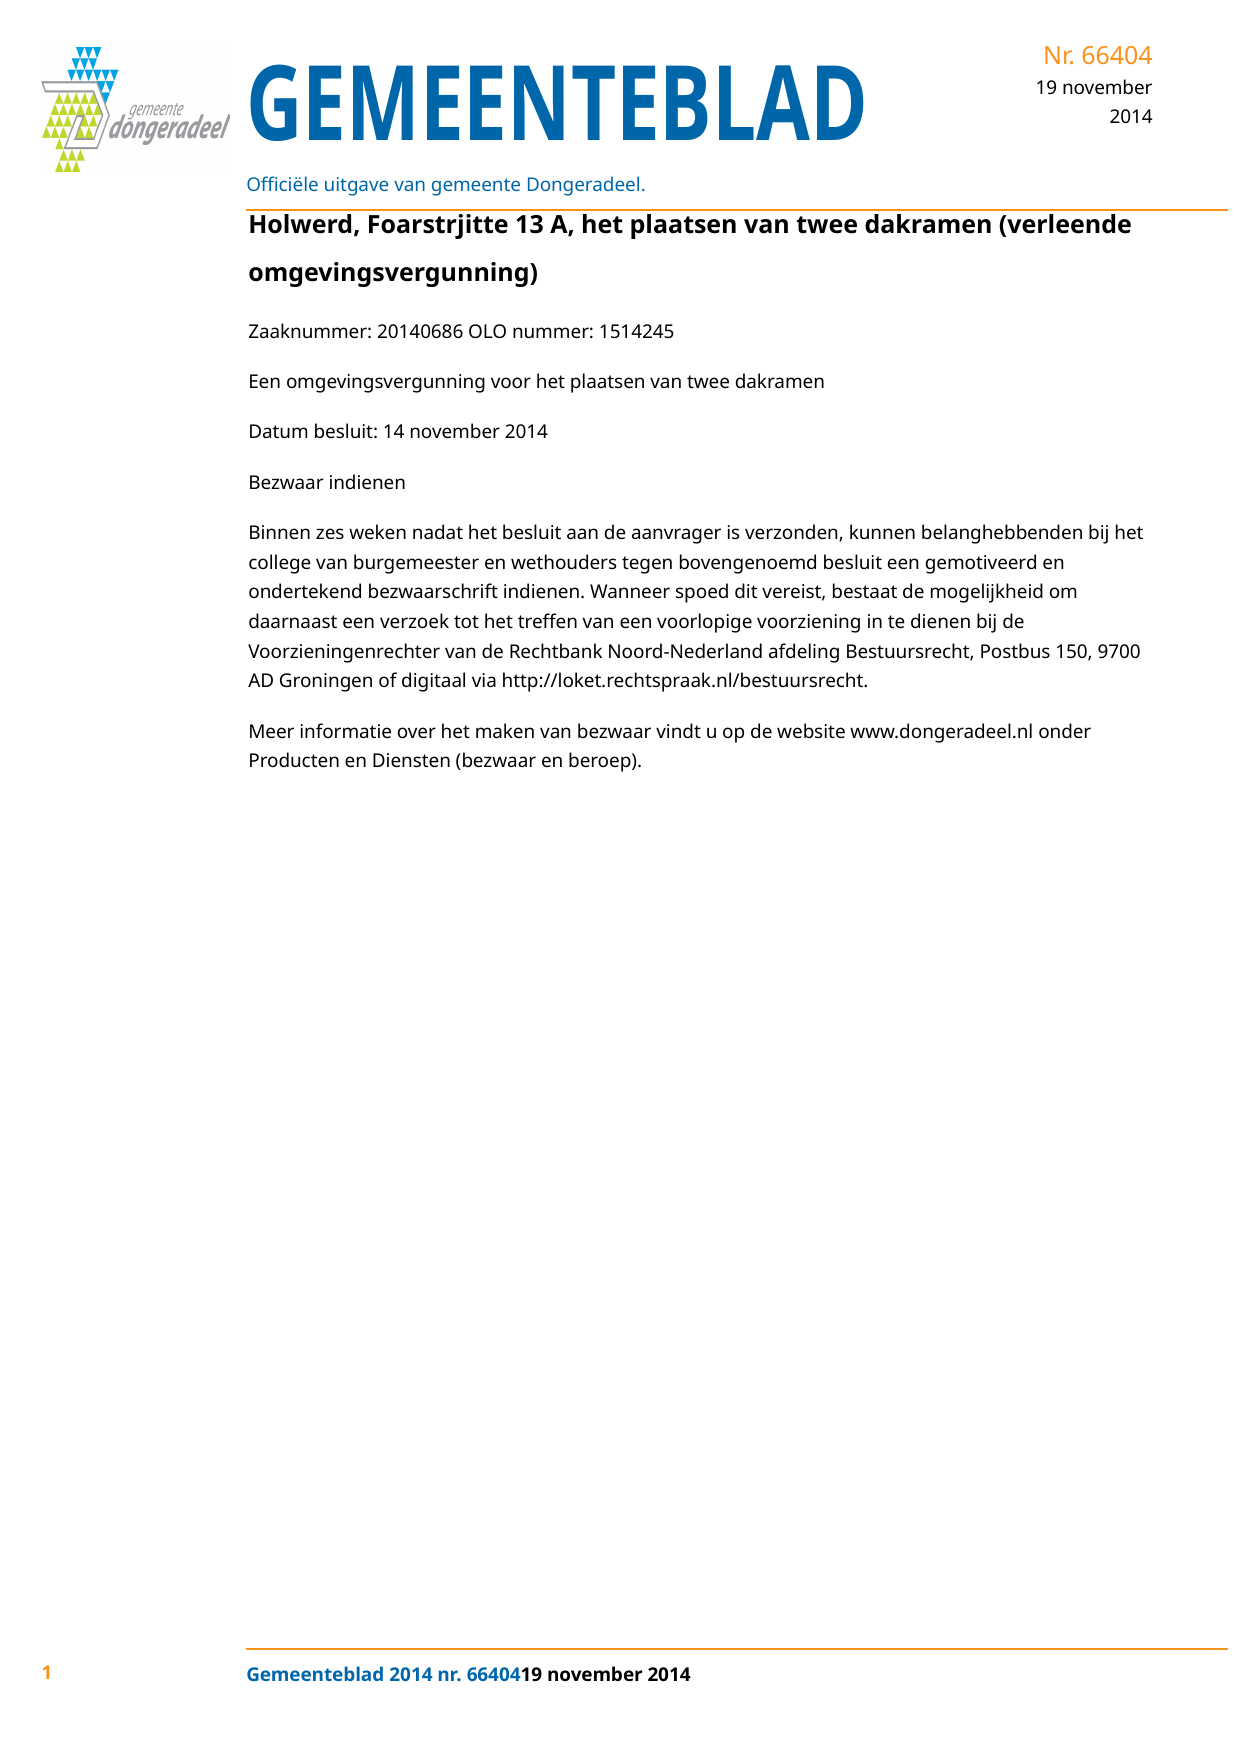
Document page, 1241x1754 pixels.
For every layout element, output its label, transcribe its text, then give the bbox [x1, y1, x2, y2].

text Bezwaar indienen [248, 469, 1152, 495]
text Holwerd, Foarstrjitte 13 A, het plaatsen van twee dakramen (verleende omgevingsvergunning) [248, 211, 1152, 288]
text Binnen zes weken nadat het besluit aan de aanvrager is verzonden, kunnen belanghebbenden bij het college van burgemeester en wethouders tegen bovengenoemd besluit een gemotiveerd en ondertekend bezwaarschrift indienen. Wanneer spoed dit vereist, bestaat de mogelijkheid om daarnaast een verzoek tot het treffen van een voorlopige voorziening in te dienen bij de Voorzieningenrechter van de Rechtbank Noord-Nederland afdeling Bestuursrecht, Postbus 150, 9700 AD Groningen of digitaal via http://loket.rechtspraak.nl/bestuursrecht. [248, 519, 1152, 693]
text Datum besluit: 14 november 2014 [248, 419, 1152, 444]
picture [99, 72, 104, 80]
picture [107, 73, 113, 80]
text Meer informatie over het maken van bezwaar vindt u op de website www.dongeradeel.nl onder Producten en Diensten (bezwaar en beroep). [248, 718, 1152, 773]
text Zaaknummer: 20140686 OLO nummer: 1514245 [248, 318, 1152, 344]
picture [41, 47, 231, 172]
text Een omgevingsvergunning voor het plaatsen van twee dakramen [248, 368, 1152, 394]
